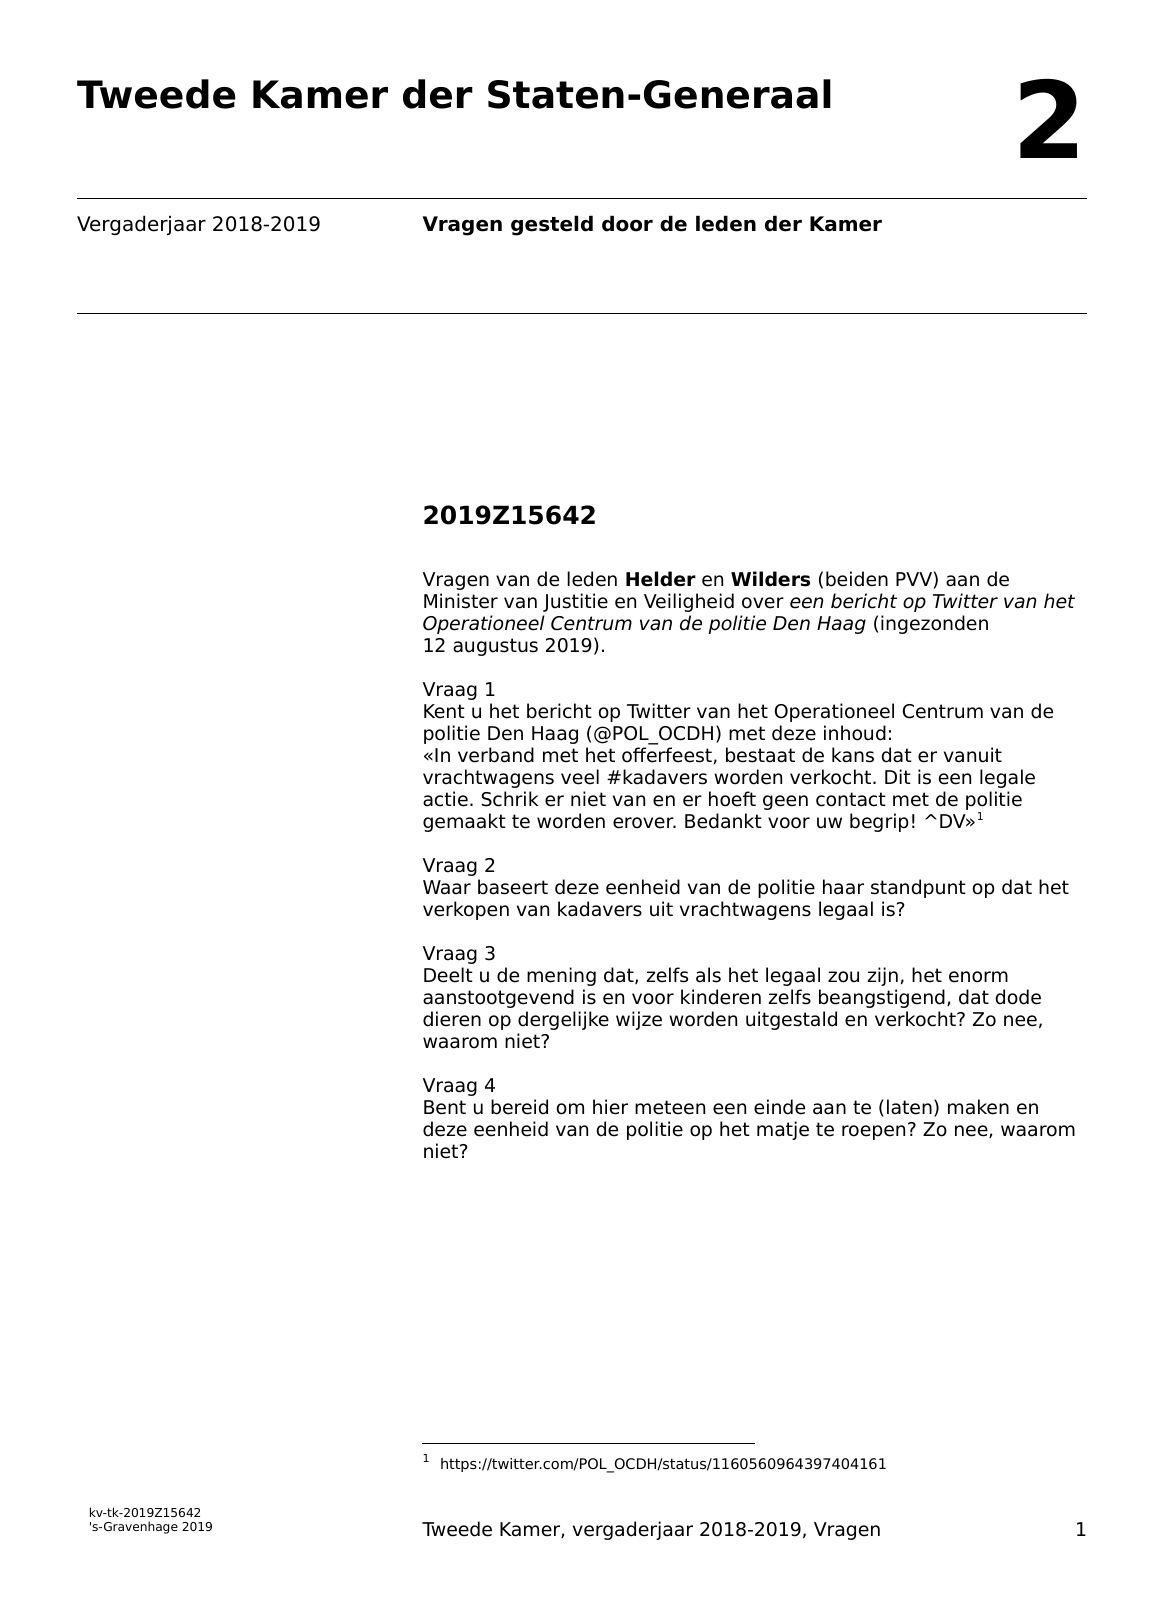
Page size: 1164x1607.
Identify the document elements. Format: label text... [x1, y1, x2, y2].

text Deelt u de mening dat, zelfs als het legaal zou zijn, het enorm aanstootgevend is en voor kinderen zelfs beangstigend, dat dode dieren op dergelijke wijze worden uitgestald en verkocht? Zo nee, waarom niet? [422, 965, 1087, 1053]
table_header Tweede Kamer der Staten-Generaal [77, 59, 886, 198]
table_cell Vragen gesteld door de leden der Kamer [422, 199, 1087, 313]
text https://twitter.com/POL_OCDH/status/1160560964397404161 [422, 1452, 1087, 1474]
text Vraag 3 [422, 943, 1087, 965]
text Waar baseert deze eenheid van de politie haar standpunt op dat het verkopen van kadavers uit vrachtwagens legaal is? [422, 877, 1087, 921]
text Vragen van de leden Helder en Wilders (beiden PVV) aan de Minister van Justitie en Veiligheid over een bericht op Twitter van het Operationeel Centrum van de politie Den Haag (ingezonden 12 augustus 2019). [422, 569, 1087, 657]
text Vraag 1 [422, 679, 1087, 701]
text Vraag 4 [422, 1075, 1087, 1097]
table_cell Vergaderjaar 2018-2019 [77, 199, 422, 313]
text 2019Z15642 [422, 501, 1087, 531]
text Kent u het bericht op Twitter van het Operationeel Centrum van de politie Den Haag (@POL_OCDH) met deze inhoud: [422, 701, 1087, 745]
text «In verband met het offerfeest, bestaat de kans dat er vanuit vrachtwagens veel #kadavers worden verkocht. Dit is een legale actie. Schrik er niet van en er hoeft geen contact met de politie gemaakt te worden erover. Bedankt voor uw begrip! ^DV» [422, 745, 1087, 833]
table_header 2 [886, 59, 1087, 198]
text kv-tk-2019Z15642 [88, 1506, 323, 1520]
text Bent u bereid om hier meteen een einde aan te (laten) maken en deze eenheid van de politie op het matje te roepen? Zo nee, waarom niet? [422, 1097, 1087, 1163]
text Vraag 2 [422, 855, 1087, 877]
text 's-Gravenhage 2019 [88, 1520, 323, 1534]
